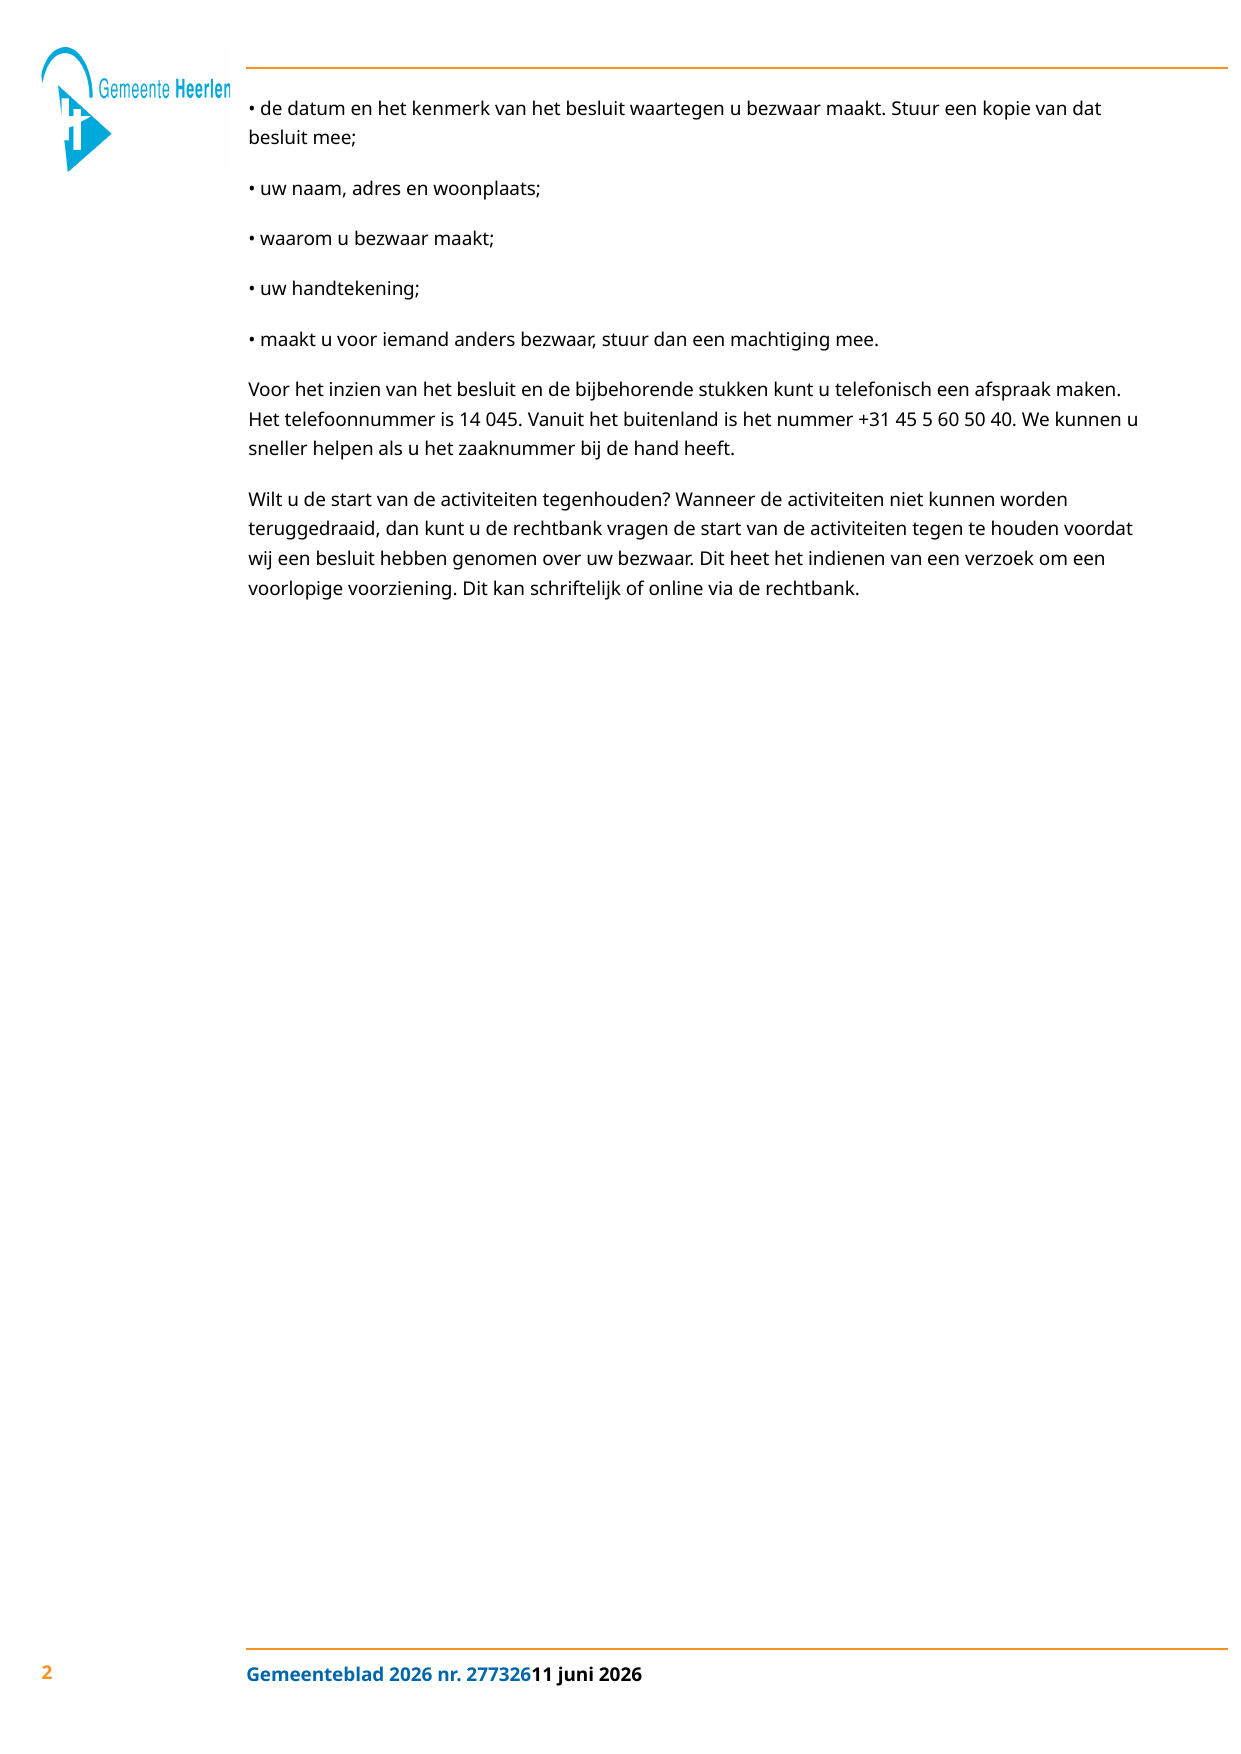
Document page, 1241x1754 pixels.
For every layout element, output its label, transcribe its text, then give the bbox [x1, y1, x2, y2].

text • de datum en het kenmerk van het besluit waartegen u bezwaar maakt. Stuur een kopie van dat besluit mee; [248, 95, 1152, 150]
text Wilt u de start van de activiteiten tegenhouden? Wanneer de activiteiten niet kunnen worden teruggedraaid, dan kunt u de rechtbank vragen de start van de activiteiten tegen te houden voordat wij een besluit hebben genomen over uw bezwaar. Dit heet het indienen van een verzoek om een voorlopige voorziening. Dit kan schriftelijk of online via de rechtbank. [248, 486, 1152, 601]
text • waarom u bezwaar maakt; [248, 225, 1152, 251]
text • uw handtekening; [248, 276, 1152, 301]
text Voor het inzien van het besluit en de bijbehorende stukken kunt u telefonisch een afspraak maken. Het telefoonnummer is 14 045. Vanuit het buitenland is het nummer +31 45 5 60 50 40. We kunnen u sneller helpen als u het zaaknummer bij de hand heeft. [248, 376, 1152, 461]
picture [41, 47, 231, 172]
text • uw naam, adres en woonplaats; [248, 175, 1152, 201]
picture [41, 47, 59, 70]
text • maakt u voor iemand anders bezwaar, stuur dan een machtiging mee. [248, 326, 1152, 352]
